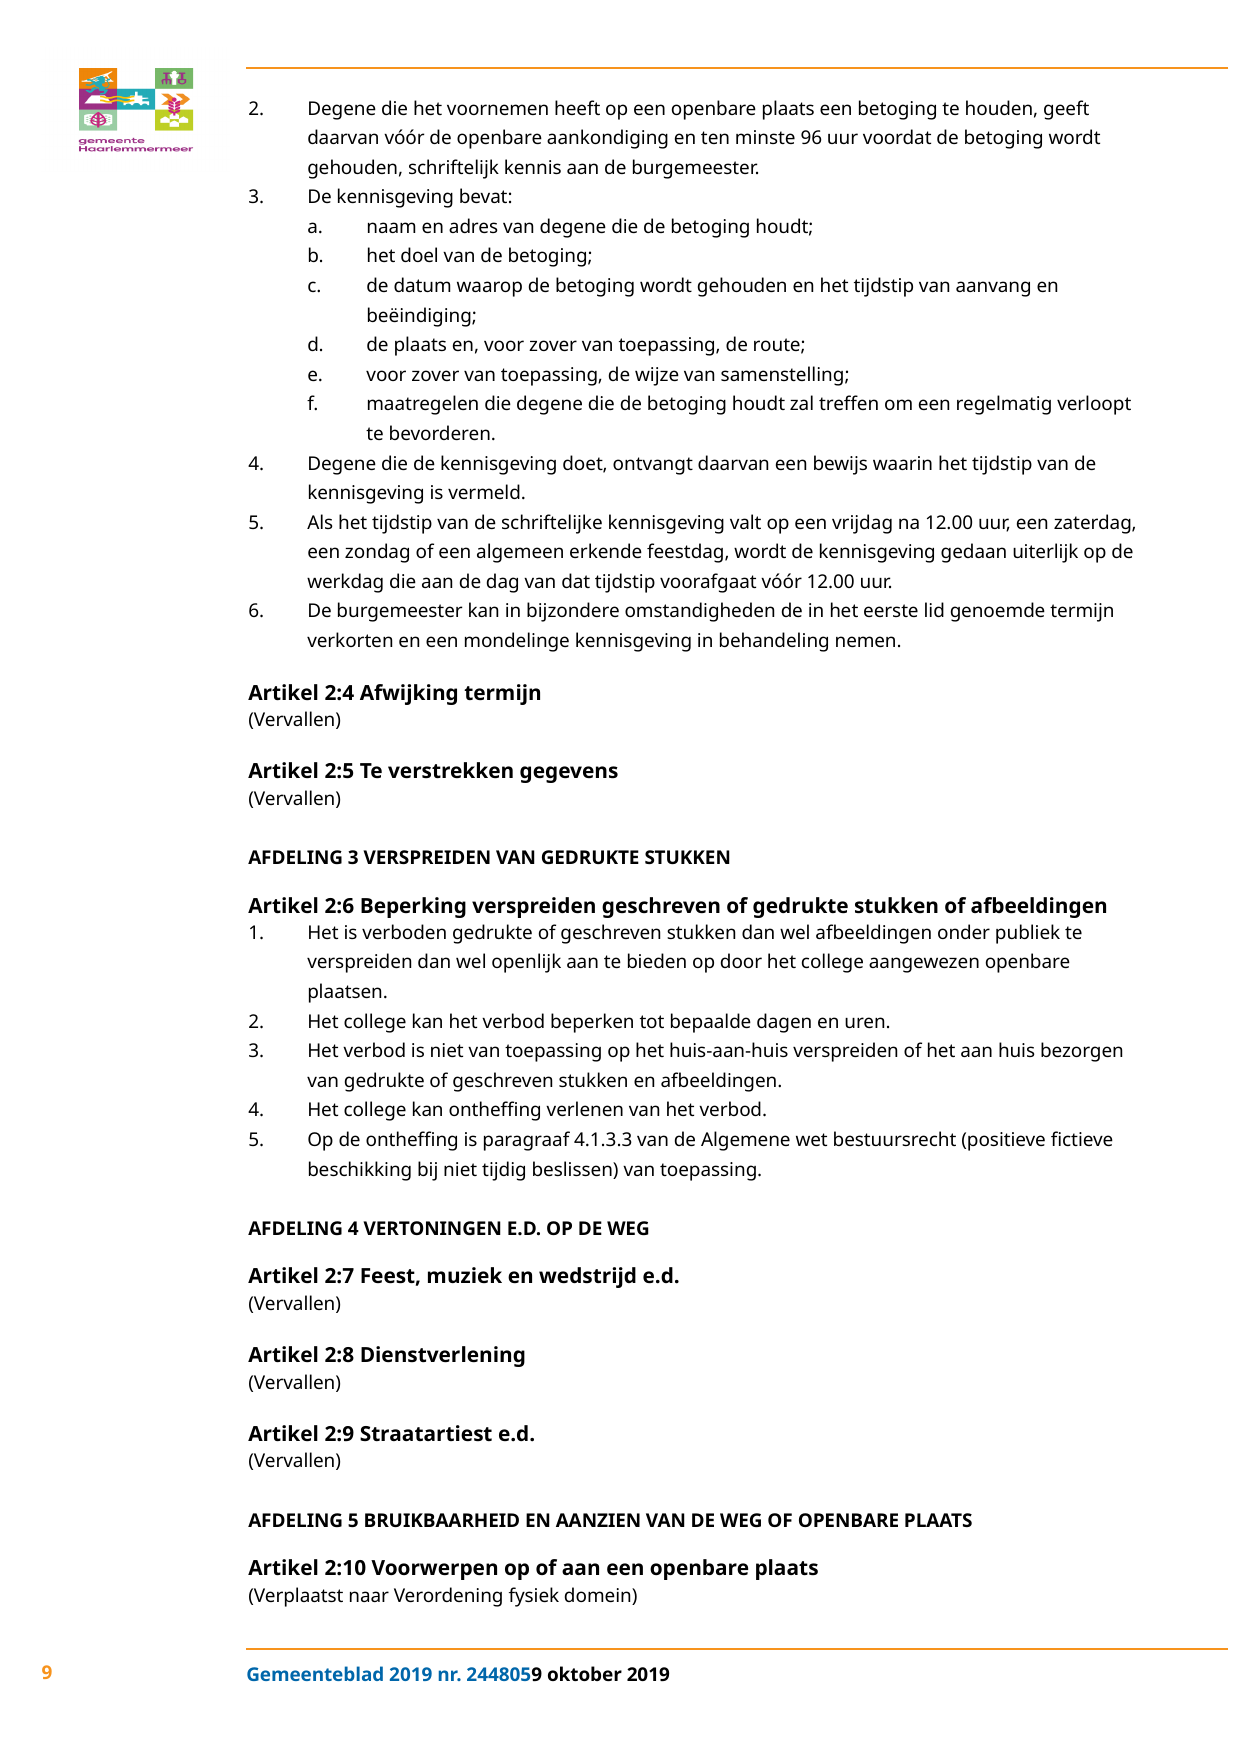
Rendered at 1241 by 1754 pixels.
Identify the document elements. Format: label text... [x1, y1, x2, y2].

text Artikel 2:7 Feest, muziek en wedstrijd e.d. [248, 1262, 1152, 1290]
text Artikel 2:9 Straatartiest e.d. [248, 1419, 1152, 1448]
list Het is verboden gedrukte of geschreven stukken dan wel afbeeldingen onder publiek te verspreiden dan wel openlijk aan te bieden op door het college aangewezen openbare plaatsen. [248, 919, 1152, 1004]
text (Vervallen) [248, 1369, 1152, 1394]
list de datum waarop de betoging wordt gehouden en het tijdstip van aanvang en beëindiging; [307, 272, 1152, 328]
list Het college kan het verbod beperken tot bepaalde dagen en uren. [248, 1008, 1152, 1034]
list Op de ontheffing is paragraaf 4.1.3.3 van de Algemene wet bestuursrecht (positieve fictieve beschikking bij niet tijdig beslissen) van toepassing. [248, 1126, 1152, 1182]
text Artikel 2:4 Afwijking termijn [248, 678, 1152, 706]
text (Verplaatst naar Verordening fysiek domein) [248, 1582, 1152, 1608]
list Het college kan ontheffing verlenen van het verbod. [248, 1097, 1152, 1122]
list de plaats en, voor zover van toepassing, de route; [307, 331, 1152, 357]
text (Vervallen) [248, 785, 1152, 811]
picture [41, 47, 231, 172]
list het doel van de betoging; [307, 243, 1152, 268]
list Het verbod is niet van toepassing op het huis-aan-huis verspreiden of het aan huis bezorgen van gedrukte of geschreven stukken en afbeeldingen. [248, 1037, 1152, 1093]
text Artikel 2:6 Beperking verspreiden geschreven of gedrukte stukken of afbeeldingen [248, 891, 1152, 919]
text (Vervallen) [248, 706, 1152, 732]
list Degene die de kennisgeving doet, ontvangt daarvan een bewijs waarin het tijdstip van de kennisgeving is vermeld. [248, 450, 1152, 505]
text Artikel 2:8 Dienstverlening [248, 1340, 1152, 1369]
list Degene die het voornemen heeft op een openbare plaats een betoging te houden, geeft daarvan vóór de openbare aankondiging en ten minste 96 uur voordat de betoging wordt gehouden, schriftelijk kennis aan de burgemeester. [248, 95, 1152, 180]
text AFDELING 3 VERSPREIDEN VAN GEDRUKTE STUKKEN [248, 844, 1152, 870]
text (Vervallen) [248, 1448, 1152, 1473]
list Als het tijdstip van de schriftelijke kennisgeving valt op een vrijdag na 12.00 uur, een zaterdag, een zondag of een algemeen erkende feestdag, wordt de kennisgeving gedaan uiterlijk op de werkdag die aan de dag van dat tijdstip voorafgaat vóór 12.00 uur. [248, 509, 1152, 594]
list naam en adres van degene die de betoging houdt; [307, 213, 1152, 239]
text AFDELING 5 BRUIKBAARHEID EN AANZIEN VAN DE WEG OF OPENBARE PLAATS [248, 1507, 1152, 1533]
list De burgemeester kan in bijzondere omstandigheden de in het eerste lid genoemde termijn verkorten en een mondelinge kennisgeving in behandeling nemen. [248, 598, 1152, 653]
text (Vervallen) [248, 1290, 1152, 1316]
text Artikel 2:10 Voorwerpen op of aan een openbare plaats [248, 1553, 1152, 1582]
text Artikel 2:5 Te verstrekken gegevens [248, 757, 1152, 785]
text AFDELING 4 VERTONINGEN E.D. OP DE WEG [248, 1215, 1152, 1241]
list maatregelen die degene die de betoging houdt zal treffen om een regelmatig verloopt te bevorderen. [307, 391, 1152, 446]
list De kennisgeving bevat: [248, 183, 1152, 209]
list voor zover van toepassing, de wijze van samenstelling; [307, 361, 1152, 387]
